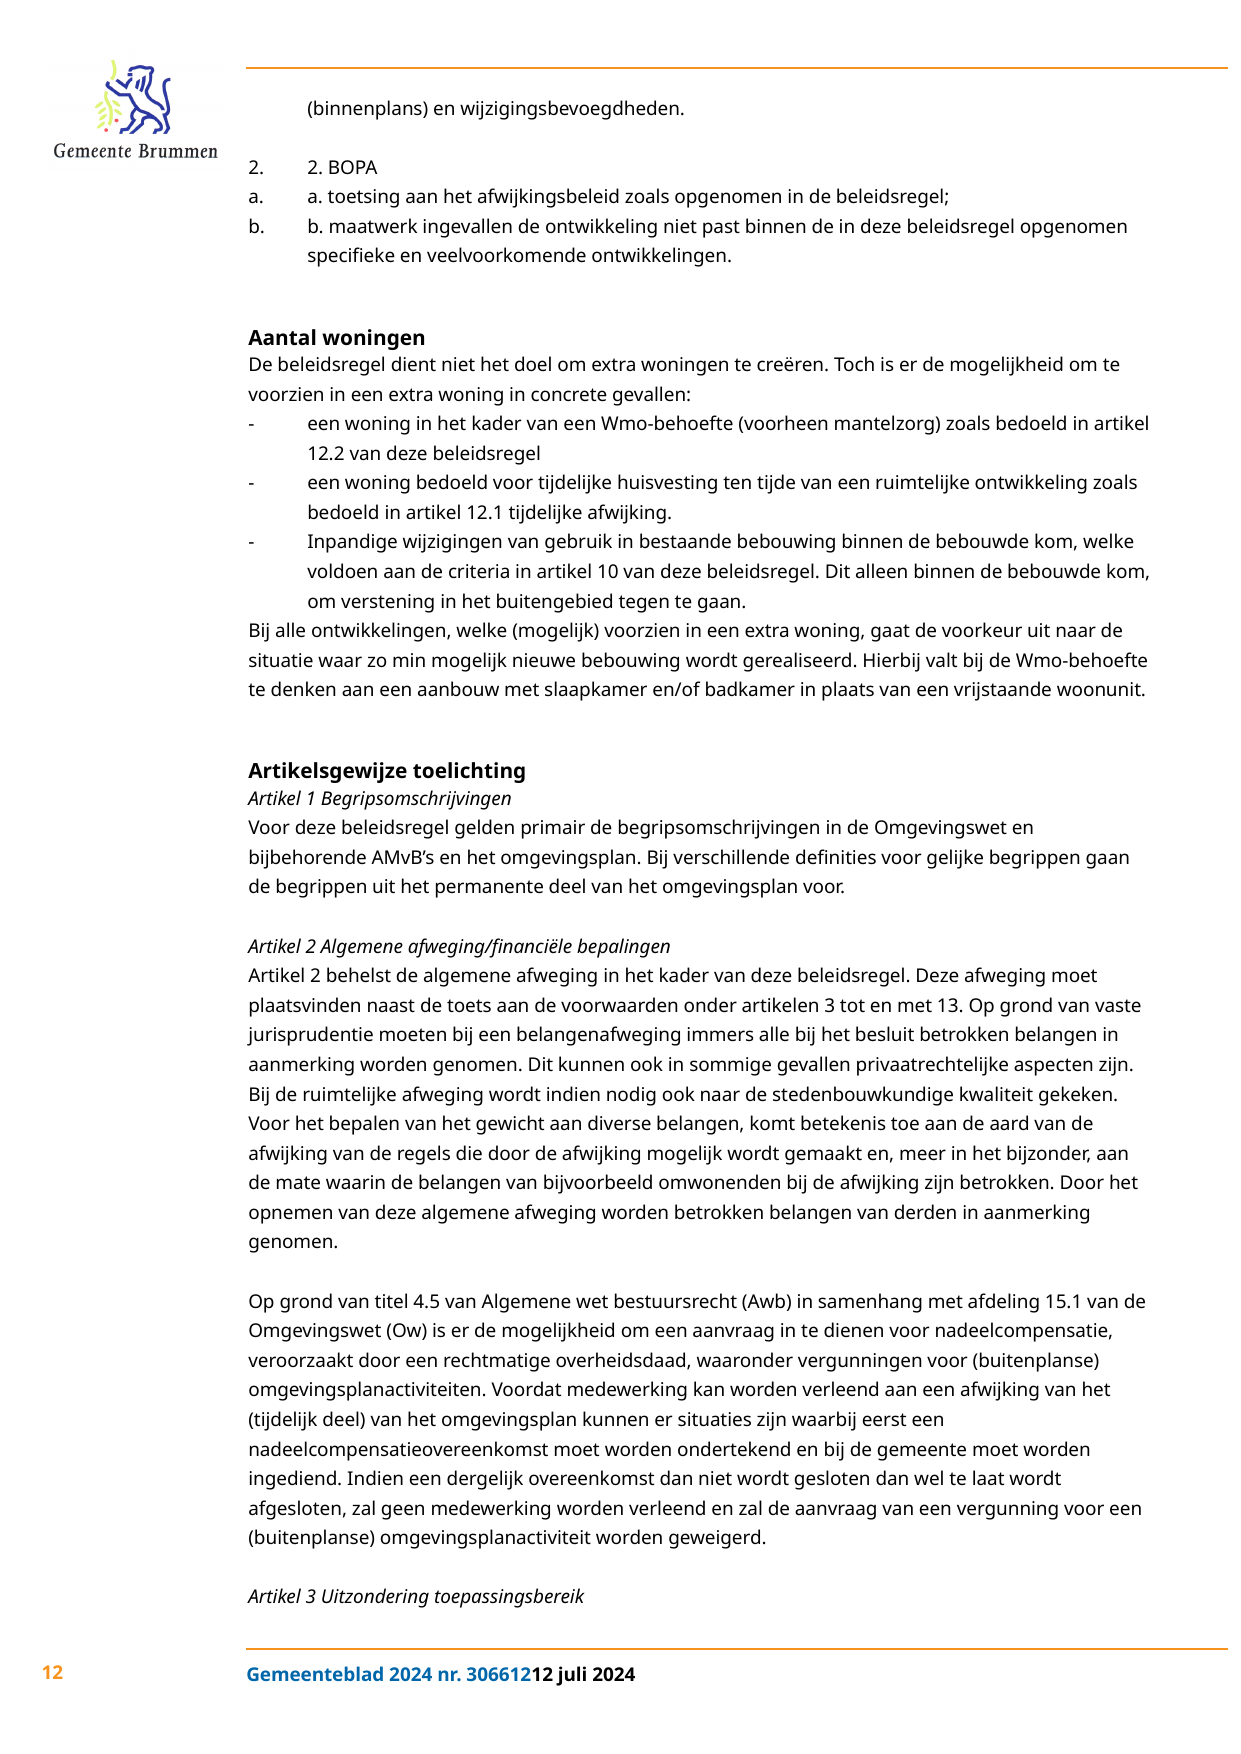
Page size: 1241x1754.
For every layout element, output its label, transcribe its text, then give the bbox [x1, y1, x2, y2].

list a. toetsing aan het afwijkingsbeleid zoals opgenomen in de beleidsregel; [248, 183, 1152, 209]
list een woning bedoeld voor tijdelijke huisvesting ten tijde van een ruimtelijke ontwikkeling zoals bedoeld in artikel 12.1 tijdelijke afwijking. [248, 469, 1152, 525]
text Bij alle ontwikkelingen, welke (mogelijk) voorzien in een extra woning, gaat de voorkeur uit naar de situatie waar zo min mogelijk nieuwe bebouwing wordt gerealiseerd. Hierbij valt bij de Wmo-behoefte te denken aan een aanbouw met slaapkamer en/of badkamer in plaats van een vrijstaande woonunit. [248, 617, 1152, 702]
list een woning in het kader van een Wmo-behoefte (voorheen mantelzorg) zoals bedoeld in artikel 12.2 van deze beleidsregel [248, 410, 1152, 466]
list Inpandige wijzigingen van gebruik in bestaande bebouwing binnen de bebouwde kom, welke voldoen aan de criteria in artikel 10 van deze beleidsregel. Dit alleen binnen de bebouwde kom, om verstening in het buitengebied tegen te gaan. [248, 529, 1152, 613]
text Voor deze beleidsregel gelden primair de begripsomschrijvingen in de Omgevingswet en bijbehorende AMvB’s en het omgevingsplan. Bij verschillende definities voor gelijke begrippen gaan de begrippen uit het permanente deel van het omgevingsplan voor. [248, 814, 1152, 899]
text Artikel 1 Begripsomschrijvingen [248, 785, 1152, 811]
text Artikel 2 Algemene afweging/financiële bepalingen [248, 933, 1152, 959]
list 2. BOPA [248, 154, 1152, 180]
text Artikel 2 behelst de algemene afweging in het kader van deze beleidsregel. Deze afweging moet plaatsvinden naast de toets aan de voorwaarden onder artikelen 3 tot en met 13. Op grond van vaste jurisprudentie moeten bij een belangenafweging immers alle bij het besluit betrokken belangen in aanmerking worden genomen. Dit kunnen ook in sommige gevallen privaatrechtelijke aspecten zijn. Bij de ruimtelijke afweging wordt indien nodig ook naar de stedenbouwkundige kwaliteit gekeken. Voor het bepalen van het gewicht aan diverse belangen, komt betekenis toe aan de aard van de afwijking van de regels die door de afwijking mogelijk wordt gemaakt en, meer in het bijzonder, aan de mate waarin de belangen van bijvoorbeeld omwonenden bij de afwijking zijn betrokken. Door het opnemen van deze algemene afweging worden betrokken belangen van derden in aanmerking genomen. [248, 962, 1152, 1254]
text Op grond van titel 4.5 van Algemene wet bestuursrecht (Awb) in samenhang met afdeling 15.1 van de Omgevingswet (Ow) is er de mogelijkheid om een aanvraag in te dienen voor nadeelcompensatie, veroorzaakt door een rechtmatige overheidsdaad, waaronder vergunningen voor (buitenplanse) omgevingsplanactiviteiten. Voordat medewerking kan worden verleend aan een afwijking van het (tijdelijk deel) van het omgevingsplan kunnen er situaties zijn waarbij eerst een nadeelcompensatieovereenkomst moet worden ondertekend en bij de gemeente moet worden ingediend. Indien een dergelijk overeenkomst dan niet wordt gesloten dan wel te laat wordt afgesloten, zal geen medewerking worden verleend en zal de aanvraag van een vergunning voor een (buitenplanse) omgevingsplanactiviteit worden geweigerd. [248, 1288, 1152, 1550]
text Artikelsgewijze toelichting [248, 757, 1152, 785]
text De beleidsregel dient niet het doel om extra woningen te creëren. Toch is er de mogelijkheid om te voorzien in een extra woning in concrete gevallen: [248, 351, 1152, 406]
list (binnenplans) en wijzigingsbevoegdheden. [248, 95, 1152, 121]
text Aantal woningen [248, 323, 1152, 351]
text Artikel 3 Uitzondering toepassingsbereik [248, 1584, 1152, 1609]
list b. maatwerk ingevallen de ontwikkeling niet past binnen de in deze beleidsregel opgenomen specifieke en veelvoorkomende ontwikkelingen. [248, 213, 1152, 268]
picture [41, 47, 231, 172]
